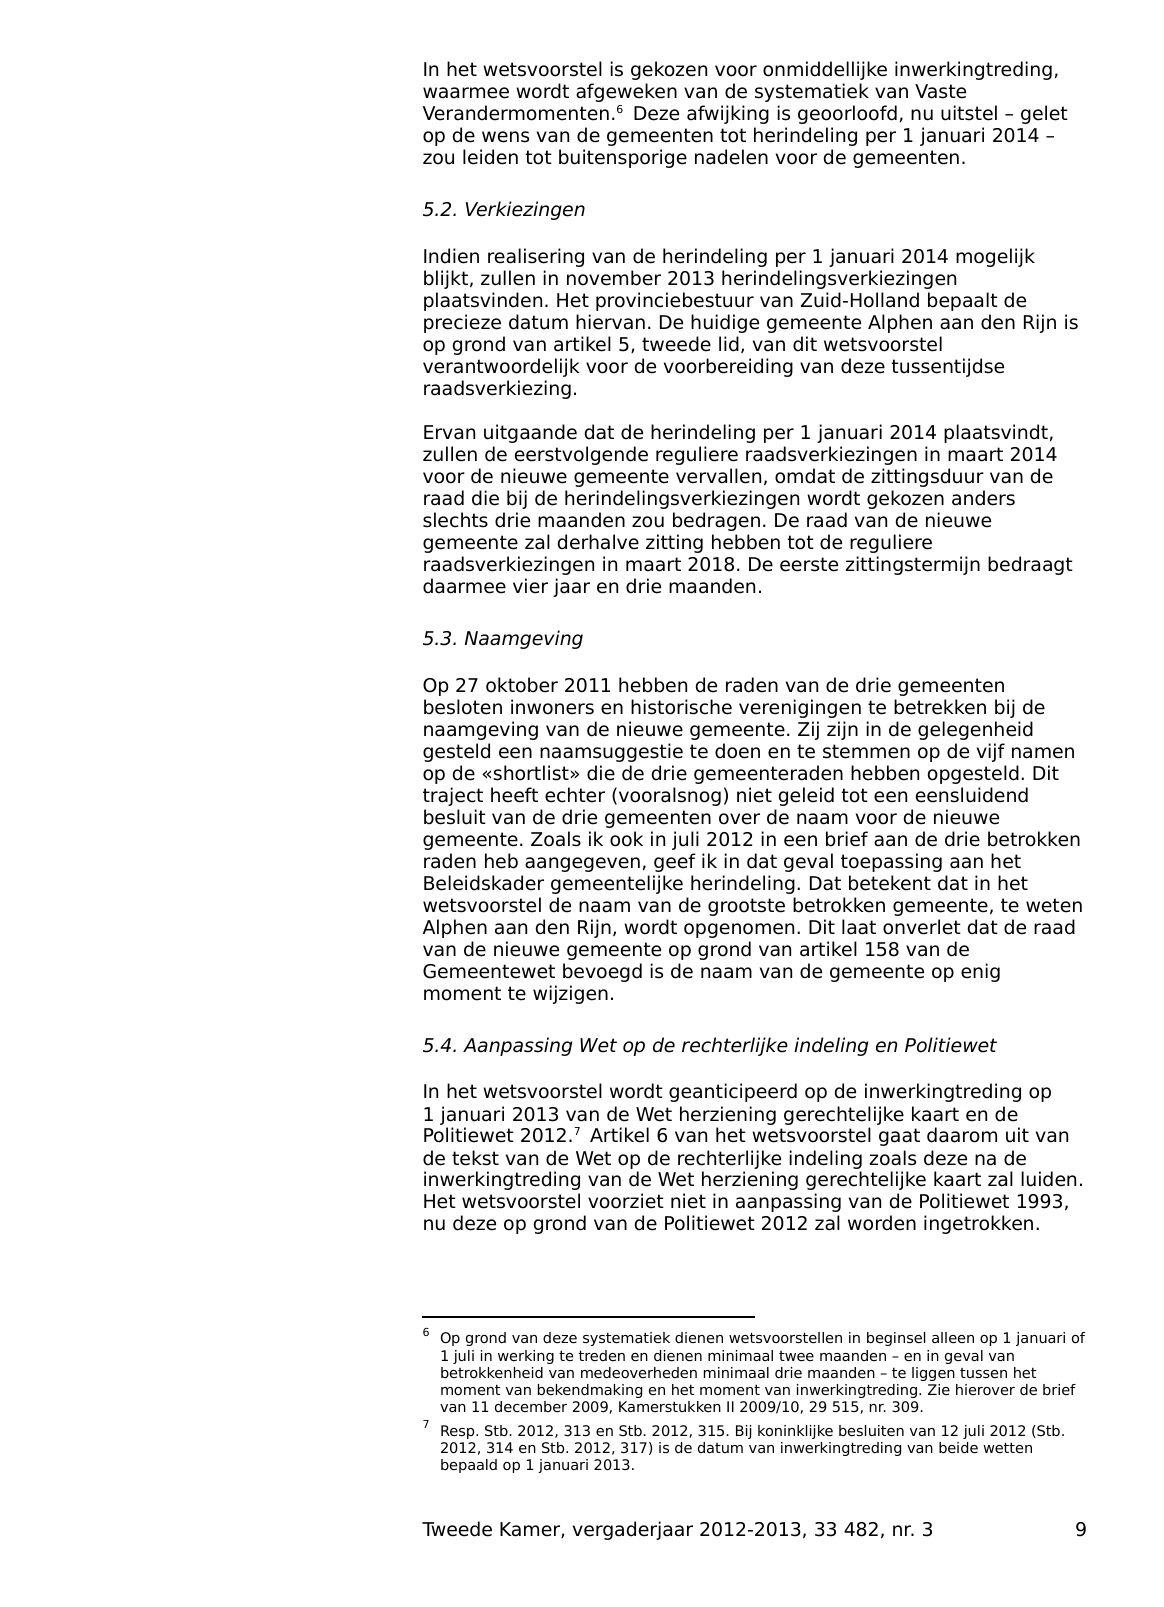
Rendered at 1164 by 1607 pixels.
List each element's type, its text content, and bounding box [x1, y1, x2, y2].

subtitle 5.3. Naamgeving [422, 628, 1087, 650]
text Ervan uitgaande dat de herindeling per 1 januari 2014 plaatsvindt, zullen de eerstvolgende reguliere raadsverkiezingen in maart 2014 voor de nieuwe gemeente vervallen, omdat de zittingsduur van de raad die bij de herindelingsverkiezingen wordt gekozen anders slechts drie maanden zou bedragen. De raad van de nieuwe gemeente zal derhalve zitting hebben tot de reguliere raadsverkiezingen in maart 2018. De eerste zittingstermijn bedraagt daarmee vier jaar en drie maanden. [422, 422, 1087, 598]
subtitle 5.2. Verkiezingen [422, 199, 1087, 221]
text Op 27 oktober 2011 hebben de raden van de drie gemeenten besloten inwoners en historische verenigingen te betrekken bij de naamgeving van de nieuwe gemeente. Zij zijn in de gelegenheid gesteld een naamsuggestie te doen en te stemmen op de vijf namen op de «shortlist» die de drie gemeenteraden hebben opgesteld. Dit traject heeft echter (vooralsnog) niet geleid tot een eensluidend besluit van de drie gemeenten over de naam voor de nieuwe gemeente. Zoals ik ook in juli 2012 in een brief aan de drie betrokken raden heb aangegeven, geef ik in dat geval toepassing aan het Beleidskader gemeentelijke herindeling. Dat betekent dat in het wetsvoorstel de naam van de grootste betrokken gemeente, te weten Alphen aan den Rijn, wordt opgenomen. Dit laat onverlet dat de raad van de nieuwe gemeente op grond van artikel 158 van de Gemeentewet bevoegd is de naam van de gemeente op enig moment te wijzigen. [422, 675, 1087, 1004]
subtitle 5.4. Aanpassing Wet op de rechterlijke indeling en Politiewet [422, 1034, 1087, 1056]
text In het wetsvoorstel is gekozen voor onmiddellijke inwerkingtreding, waarmee wordt afgeweken van de systematiek van Vaste Verandermomenten. Deze afwijking is geoorloofd, nu uitstel – gelet op de wens van de gemeenten tot herindeling per 1 januari 2014 – zou leiden tot buitensporige nadelen voor de gemeenten. [422, 59, 1087, 169]
text In het wetsvoorstel wordt geanticipeerd op de inwerkingtreding op 1 januari 2013 van de Wet herziening gerechtelijke kaart en de Politiewet 2012. Artikel 6 van het wetsvoorstel gaat daarom uit van de tekst van de Wet op de rechterlijke indeling zoals deze na de inwerkingtreding van de Wet herziening gerechtelijke kaart zal luiden. Het wetsvoorstel voorziet niet in aanpassing van de Politiewet 1993, nu deze op grond van de Politiewet 2012 zal worden ingetrokken. [422, 1081, 1087, 1235]
text Indien realisering van de herindeling per 1 januari 2014 mogelijk blijkt, zullen in november 2013 herindelingsverkiezingen plaatsvinden. Het provinciebestuur van Zuid-Holland bepaalt de precieze datum hiervan. De huidige gemeente Alphen aan den Rijn is op grond van artikel 5, tweede lid, van dit wetsvoorstel verantwoordelijk voor de voorbereiding van deze tussentijdse raadsverkiezing. [422, 246, 1087, 400]
text Op grond van deze systematiek dienen wetsvoorstellen in beginsel alleen op 1 januari of 1 juli in werking te treden en dienen minimaal twee maanden – en in geval van betrokkenheid van medeoverheden minimaal drie maanden – te liggen tussen het moment van bekendmaking en het moment van inwerkingtreding. Zie hierover de brief van 11 december 2009, Kamerstukken II 2009/10, 29 515, nr. 309. [422, 1326, 1087, 1416]
text Resp. Stb. 2012, 313 en Stb. 2012, 315. Bij koninklijke besluiten van 12 juli 2012 (Stb. 2012, 314 en Stb. 2012, 317) is de datum van inwerkingtreding van beide wetten bepaald op 1 januari 2013. [422, 1418, 1087, 1474]
